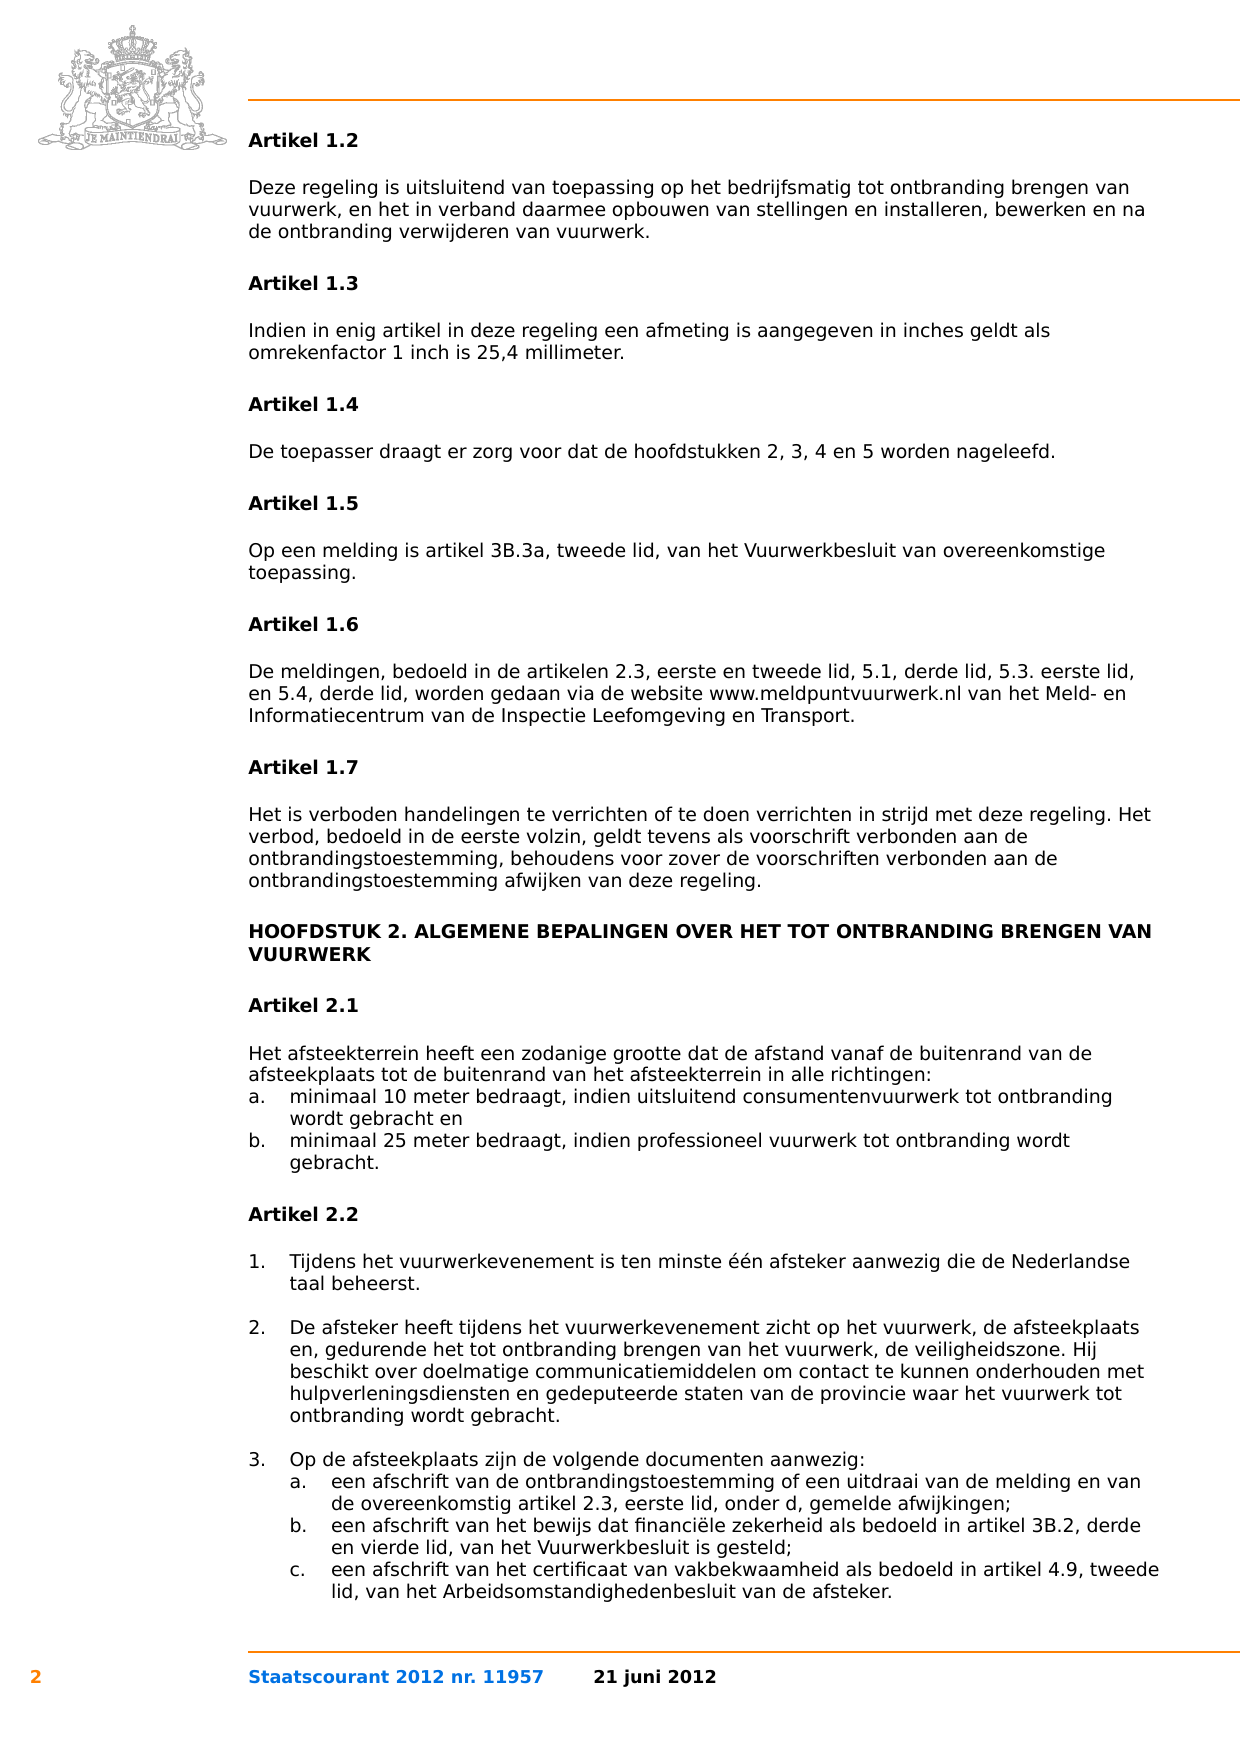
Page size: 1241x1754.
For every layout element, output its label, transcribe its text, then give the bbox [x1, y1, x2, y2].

text Deze regeling is uitsluitend van toepassing op het bedrijfsmatig tot ontbranding brengen van vuurwerk, en het in verband daarmee opbouwen van stellingen en installeren, bewerken en na de ontbranding verwijderen van vuurwerk. [248, 177, 1163, 243]
text Indien in enig artikel in deze regeling een afmeting is aangegeven in inches geldt als omrekenfactor 1 inch is 25,4 millimeter. [248, 320, 1163, 364]
text De meldingen, bedoeld in de artikelen 2.3, eerste en tweede lid, 5.1, derde lid, 5.3. eerste lid, en 5.4, derde lid, worden gedaan via de website www.meldpuntvuurwerk.nl van het Meld- en Informatiecentrum van de Inspectie Leefomgeving en Transport. [248, 661, 1163, 727]
subtitle Artikel 1.4 [248, 394, 1163, 416]
subtitle Artikel 1.5 [248, 493, 1163, 515]
text Het afsteekterrein heeft een zodanige grootte dat de afstand vanaf de buitenrand van de afsteekplaats tot de buitenrand van het afsteekterrein in alle richtingen: [248, 1042, 1163, 1086]
text Op een melding is artikel 3B.3a, tweede lid, van het Vuurwerkbesluit van overeenkomstige toepassing. [248, 540, 1163, 584]
subtitle Artikel 1.7 [248, 757, 1163, 778]
text Het is verboden handelingen te verrichten of te doen verrichten in strijd met deze regeling. Het verbod, bedoeld in de eerste volzin, geldt tevens als voorschrift verbonden aan de ontbrandingstoestemming, behoudens voor zover de voorschriften verbonden aan de ontbrandingstoestemming afwijken van deze regeling. [248, 803, 1163, 891]
text a. een afschrift van de ontbrandingstoestemming of een uitdraai van de melding en van de overeenkomstig artikel 2.3, eerste lid, onder d, gemelde afwijkingen; [289, 1471, 1163, 1515]
subtitle Artikel 2.1 [248, 995, 1163, 1017]
text c. een afschrift van het certificaat van vakbekwaamheid als bedoeld in artikel 4.9, tweede lid, van het Arbeidsomstandighedenbesluit van de afsteker. [289, 1559, 1163, 1603]
text 2. De afsteker heeft tijdens het vuurwerkevenement zicht op het vuurwerk, de afsteekplaats en, gedurende het tot ontbranding brengen van het vuurwerk, de veiligheidszone. Hij beschikt over doelmatige communicatiemiddelen om contact te kunnen onderhouden met hulpverleningsdiensten en gedeputeerde staten van de provincie waar het vuurwerk tot ontbranding wordt gebracht. [248, 1317, 1163, 1427]
subtitle Artikel 1.2 [248, 130, 1163, 152]
subtitle Artikel 2.2 [248, 1204, 1163, 1226]
subtitle Artikel 1.6 [248, 614, 1163, 636]
text 1. Tijdens het vuurwerkevenement is ten minste één afsteker aanwezig die de Nederlandse taal beheerst. [248, 1251, 1163, 1295]
text b. minimaal 25 meter bedraagt, indien professioneel vuurwerk tot ontbranding wordt gebracht. [248, 1130, 1163, 1174]
text b. een afschrift van het bewijs dat financiële zekerheid als bedoeld in artikel 3B.2, derde en vierde lid, van het Vuurwerkbesluit is gesteld; [289, 1515, 1163, 1559]
subtitle HOOFDSTUK 2. ALGEMENE BEPALINGEN OVER HET TOT ONTBRANDING BRENGEN VAN VUURWERK [248, 921, 1163, 965]
text De toepasser draagt er zorg voor dat de hoofdstukken 2, 3, 4 en 5 worden nageleefd. [248, 441, 1163, 463]
text a. minimaal 10 meter bedraagt, indien uitsluitend consumentenvuurwerk tot ontbranding wordt gebracht en [248, 1086, 1163, 1130]
subtitle Artikel 1.3 [248, 273, 1163, 295]
text 3. Op de afsteekplaats zijn de volgende documenten aanwezig: [248, 1449, 1163, 1471]
picture [38, 25, 227, 150]
